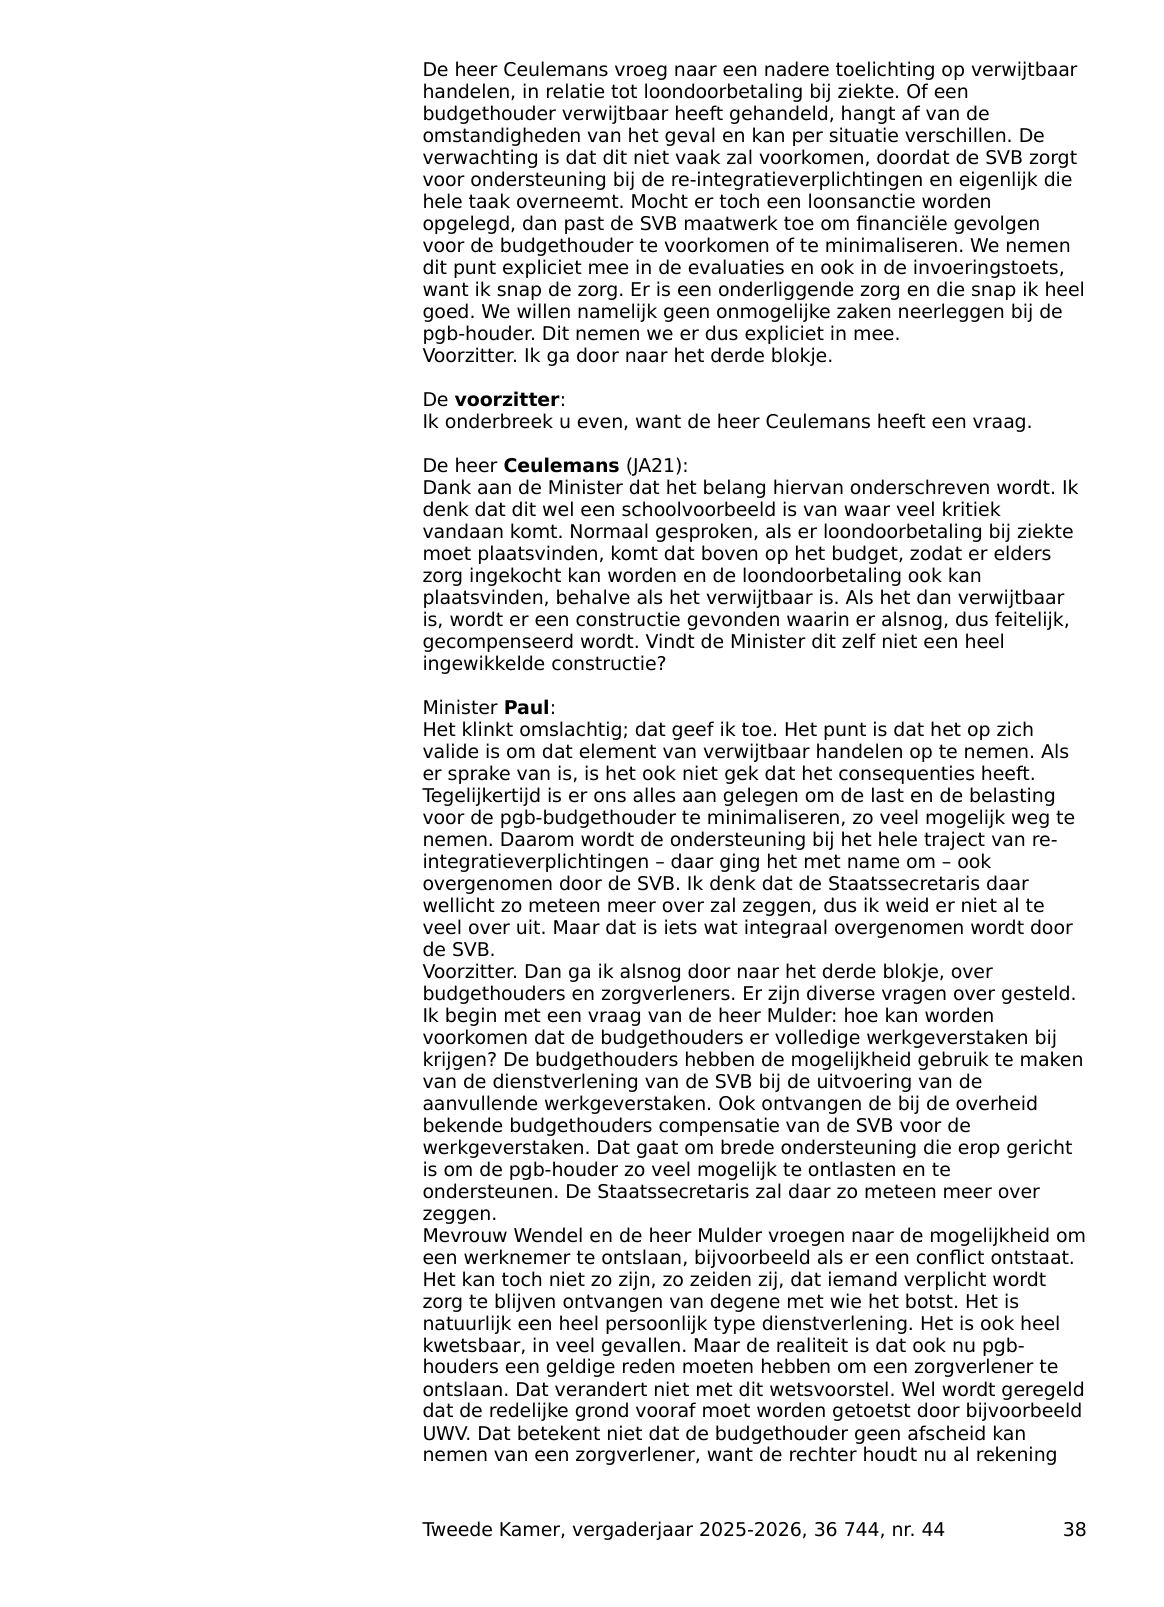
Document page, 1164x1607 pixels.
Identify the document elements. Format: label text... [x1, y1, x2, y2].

text De heer Ceulemans (JA21): [422, 455, 1087, 477]
text De heer Ceulemans vroeg naar een nadere toelichting op verwijtbaar handelen, in relatie tot loondoorbetaling bij ziekte. Of een budgethouder verwijtbaar heeft gehandeld, hangt af van de omstandigheden van het geval en kan per situatie verschillen. De verwachting is dat dit niet vaak zal voorkomen, doordat de SVB zorgt voor ondersteuning bij de re-integratieverplichtingen en eigenlijk die hele taak overneemt. Mocht er toch een loonsanctie worden opgelegd, dan past de SVB maatwerk toe om financiële gevolgen voor de budgethouder te voorkomen of te minimaliseren. We nemen dit punt expliciet mee in de evaluaties en ook in de invoeringstoets, want ik snap de zorg. Er is een onderliggende zorg en die snap ik heel goed. We willen namelijk geen onmogelijke zaken neerleggen bij de pgb-houder. Dit nemen we er dus expliciet in mee. [422, 59, 1087, 345]
text Voorzitter. Dan ga ik alsnog door naar het derde blokje, over budgethouders en zorgverleners. Er zijn diverse vragen over gesteld. Ik begin met een vraag van de heer Mulder: hoe kan worden voorkomen dat de budgethouders er volledige werkgeverstaken bij krijgen? De budgethouders hebben de mogelijkheid gebruik te maken van de dienstverlening van de SVB bij de uitvoering van de aanvullende werkgeverstaken. Ook ontvangen de bij de overheid bekende budgethouders compensatie van de SVB voor de werkgeverstaken. Dat gaat om brede ondersteuning die erop gericht is om de pgb-houder zo veel mogelijk te ontlasten en te ondersteunen. De Staatssecretaris zal daar zo meteen meer over zeggen. [422, 961, 1087, 1224]
text Minister Paul: [422, 697, 1087, 719]
text Ik onderbreek u even, want de heer Ceulemans heeft een vraag. [422, 411, 1087, 433]
text Dank aan de Minister dat het belang hiervan onderschreven wordt. Ik denk dat dit wel een schoolvoorbeeld is van waar veel kritiek vandaan komt. Normaal gesproken, als er loondoorbetaling bij ziekte moet plaatsvinden, komt dat boven op het budget, zodat er elders zorg ingekocht kan worden en de loondoorbetaling ook kan plaatsvinden, behalve als het verwijtbaar is. Als het dan verwijtbaar is, wordt er een constructie gevonden waarin er alsnog, dus feitelijk, gecompenseerd wordt. Vindt de Minister dit zelf niet een heel ingewikkelde constructie? [422, 477, 1087, 675]
text Het klinkt omslachtig; dat geef ik toe. Het punt is dat het op zich valide is om dat element van verwijtbaar handelen op te nemen. Als er sprake van is, is het ook niet gek dat het consequenties heeft. Tegelijkertijd is er ons alles aan gelegen om de last en de belasting voor de pgb-budgethouder te minimaliseren, zo veel mogelijk weg te nemen. Daarom wordt de ondersteuning bij het hele traject van re-integratieverplichtingen – daar ging het met name om – ook overgenomen door de SVB. Ik denk dat de Staatssecretaris daar wellicht zo meteen meer over zal zeggen, dus ik weid er niet al te veel over uit. Maar dat is iets wat integraal overgenomen wordt door de SVB. [422, 719, 1087, 961]
text Voorzitter. Ik ga door naar het derde blokje. [422, 345, 1087, 367]
text Mevrouw Wendel en de heer Mulder vroegen naar de mogelijkheid om een werknemer te ontslaan, bijvoorbeeld als er een conflict ontstaat. Het kan toch niet zo zijn, zo zeiden zij, dat iemand verplicht wordt zorg te blijven ontvangen van degene met wie het botst. Het is natuurlijk een heel persoonlijk type dienstverlening. Het is ook heel kwetsbaar, in veel gevallen. Maar de realiteit is dat ook nu pgb-houders een geldige reden moeten hebben om een zorgverlener te ontslaan. Dat verandert niet met dit wetsvoorstel. Wel wordt geregeld dat de redelijke grond vooraf moet worden getoetst door bijvoorbeeld UWV. Dat betekent niet dat de budgethouder geen afscheid kan nemen van een zorgverlener, want de rechter houdt nu al rekening [422, 1224, 1087, 1466]
text De voorzitter: [422, 389, 1087, 411]
